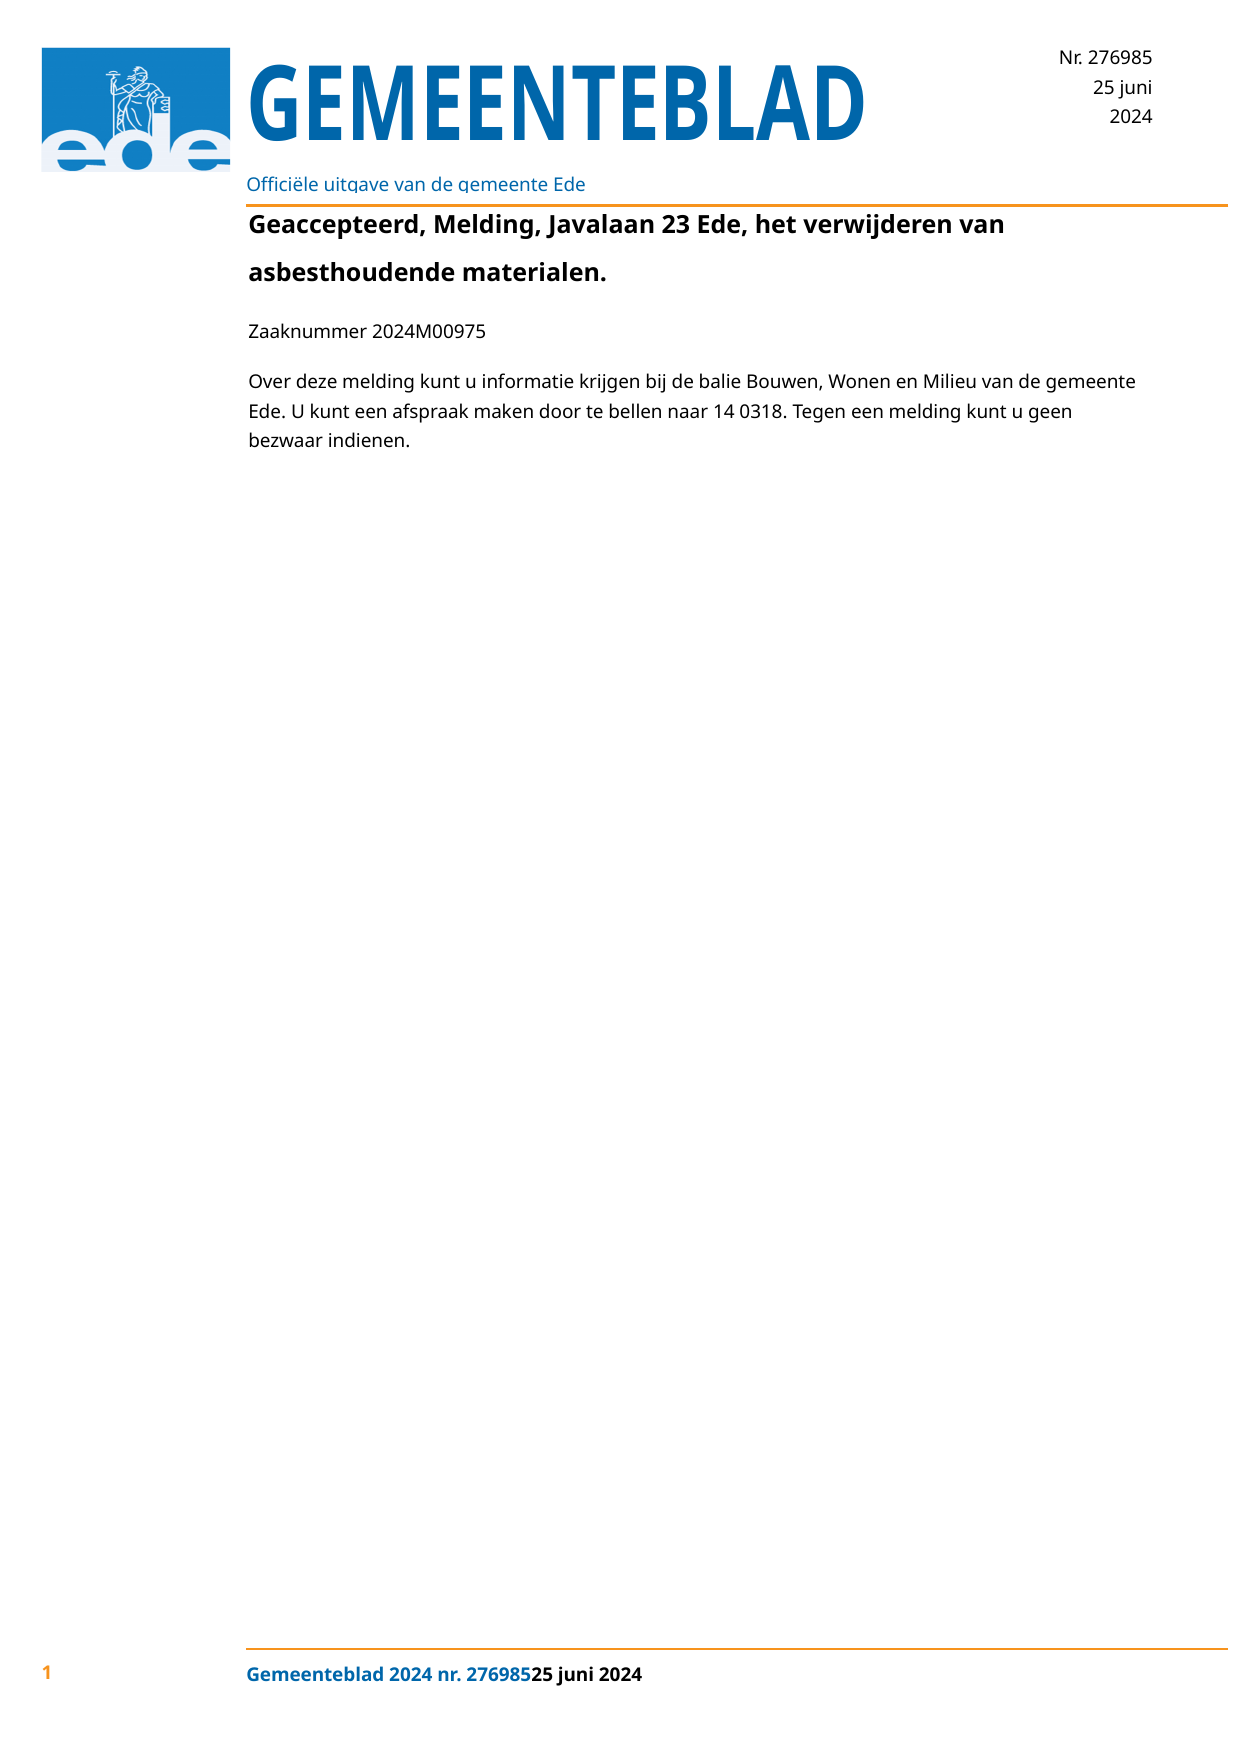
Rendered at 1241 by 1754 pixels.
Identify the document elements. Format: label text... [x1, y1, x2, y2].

text Zaaknummer 2024M00975 [248, 318, 1152, 344]
text Geaccepteerd, Melding, Javalaan 23 Ede, het verwijderen van asbesthoudende materialen. [248, 207, 1152, 288]
picture [41, 47, 231, 172]
text Over deze melding kunt u informatie krijgen bij de balie Bouwen, Wonen en Milieu van de gemeente Ede. U kunt een afspraak maken door te bellen naar 14 0318. Tegen een melding kunt u geen bezwaar indienen. [248, 368, 1152, 453]
